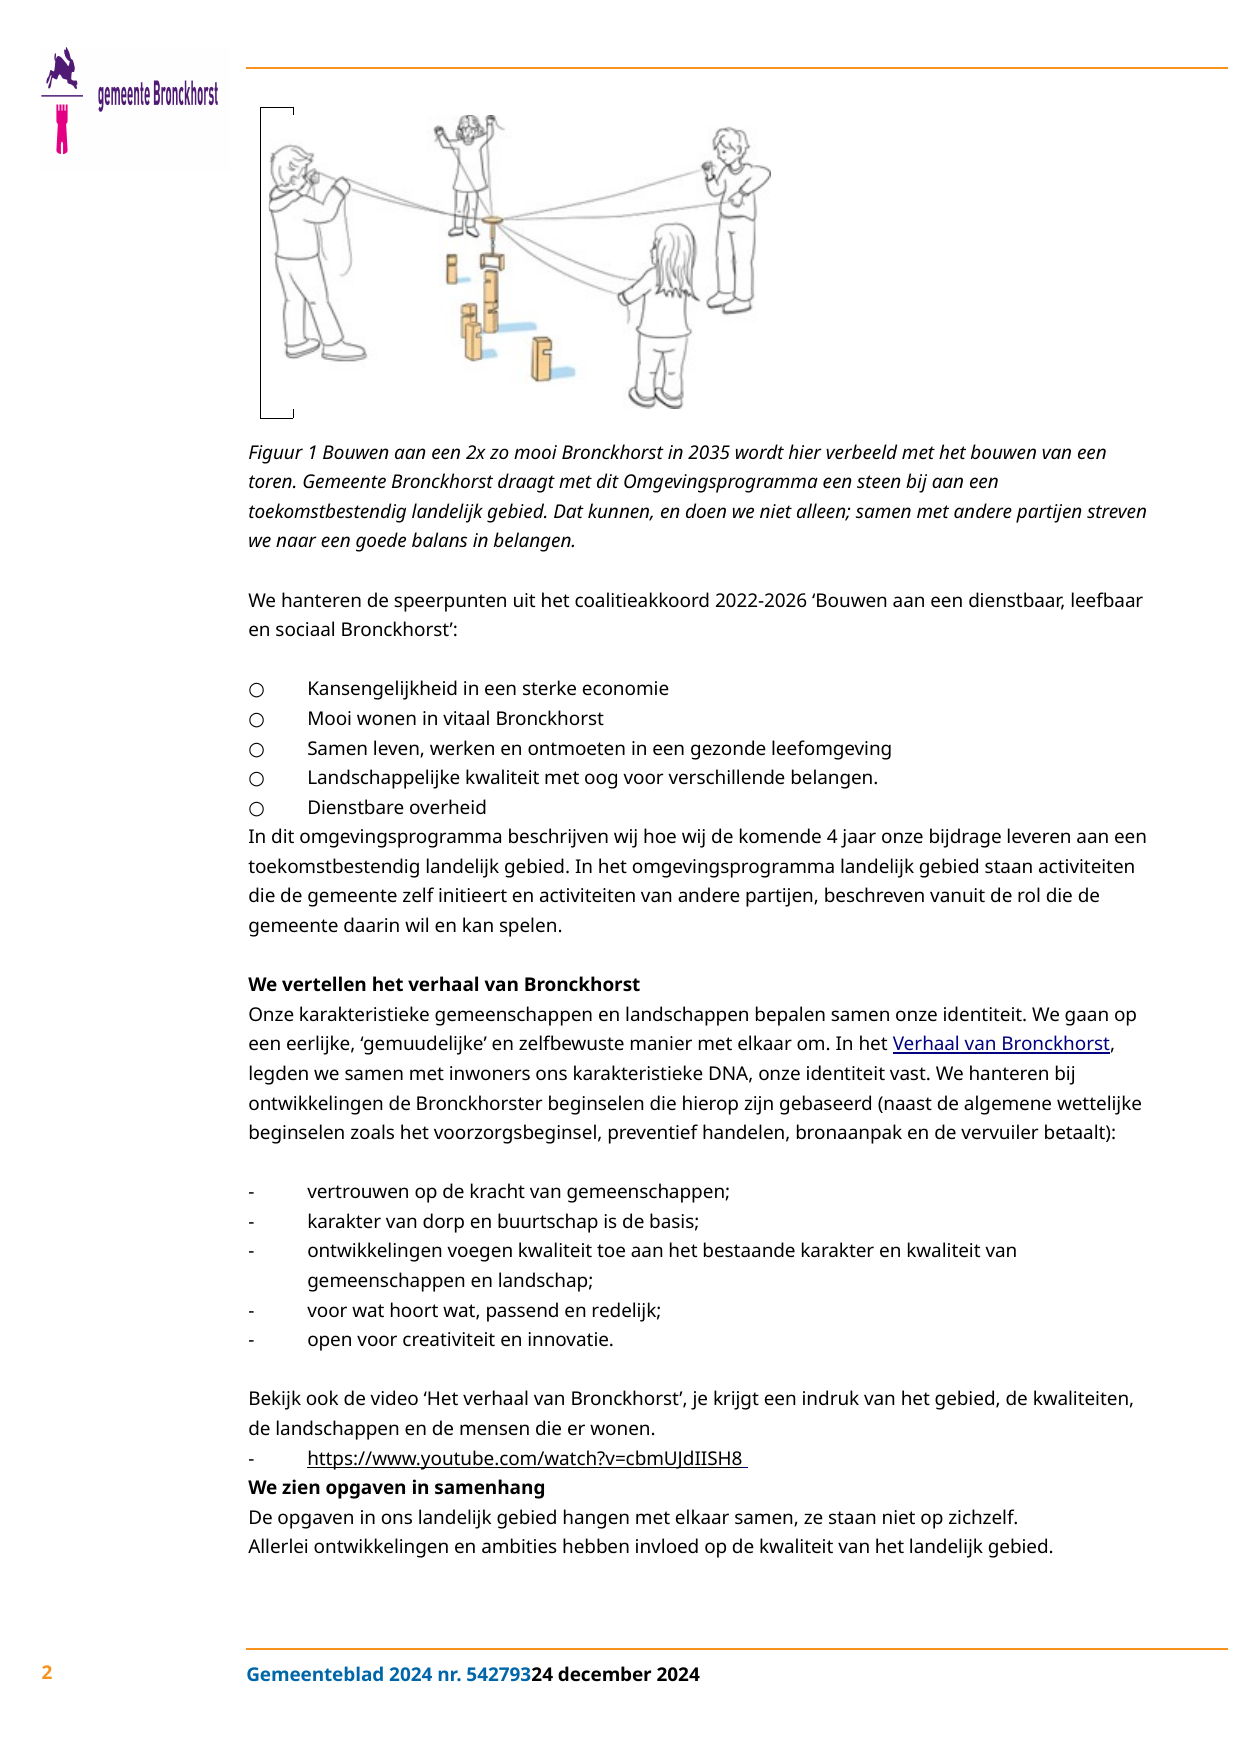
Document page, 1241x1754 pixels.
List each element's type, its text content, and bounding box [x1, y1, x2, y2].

list https://www.youtube.com/watch?v=cbmUJdIISH8 [248, 1445, 1152, 1470]
picture [268, 115, 771, 409]
list voor wat hoort wat, passend en redelijk; [248, 1297, 1152, 1322]
text In dit omgevingsprogramma beschrijven wij hoe wij de komende 4 jaar onze bijdrage leveren aan een toekomstbestendig landelijk gebied. In het omgevingsprogramma landelijk gebied staan activiteiten die de gemeente zelf initieert en activiteiten van andere partijen, beschreven vanuit de rol die de gemeente daarin wil en kan spelen. [248, 823, 1152, 938]
list Mooi wonen in vitaal Bronckhorst [248, 705, 1152, 731]
text Onze karakteristieke gemeenschappen en landschappen bepalen samen onze identiteit. We gaan op een eerlijke, ‘gemuudelijke’ en zelfbewuste manier met elkaar om. In het Verhaal van Bronckhorst, legden we samen met inwoners ons karakteristieke DNA, onze identiteit vast. We hanteren bij ontwikkelingen de Bronckhorster beginselen die hierop zijn gebaseerd (naast de algemene wettelijke beginselen zoals het voorzorgsbeginsel, preventief handelen, bronaanpak en de vervuiler betaalt): [248, 1001, 1152, 1145]
text We zien opgaven in samenhang [248, 1474, 1152, 1500]
text We vertellen het verhaal van Bronckhorst [248, 971, 1152, 997]
text De opgaven in ons landelijk gebied hangen met elkaar samen, ze staan niet op zichzelf. [248, 1504, 1152, 1529]
list ontwikkelingen voegen kwaliteit toe aan het bestaande karakter en kwaliteit van gemeenschappen en landschap; [248, 1238, 1152, 1293]
text Bekijk ook de video ‘Het verhaal van Bronckhorst’, je krijgt een indruk van het gebied, de kwaliteiten, de landschappen en de mensen die er wonen. [248, 1386, 1152, 1441]
list Kansengelijkheid in een sterke economie [248, 676, 1152, 701]
list karakter van dorp en buurtschap is de basis; [248, 1208, 1152, 1234]
text Figuur 1 Bouwen aan een 2x zo mooi Bronckhorst in 2035 wordt hier verbeeld met het bouwen van een toren. Gemeente Bronckhorst draagt met dit Omgevingsprogramma een steen bij aan een toekomstbestendig landelijk gebied. Dat kunnen, en doen we niet alleen; samen met andere partijen streven we naar een goede balans in belangen. [248, 439, 1152, 553]
text Allerlei ontwikkelingen en ambities hebben invloed op de kwaliteit van het landelijk gebied. [248, 1533, 1152, 1559]
list vertrouwen op de kracht van gemeenschappen; [248, 1178, 1152, 1204]
list Samen leven, werken en ontmoeten in een gezonde leefomgeving [248, 735, 1152, 760]
list Landschappelijke kwaliteit met oog voor verschillende belangen. [248, 764, 1152, 790]
list open voor creativiteit en innovatie. [248, 1326, 1152, 1352]
picture [41, 47, 231, 172]
text We hanteren de speerpunten uit het coalitieakkoord 2022-2026 ‘Bouwen aan een dienstbaar, leefbaar en sociaal Bronckhorst’: [248, 587, 1152, 642]
list Dienstbare overheid [248, 794, 1152, 819]
